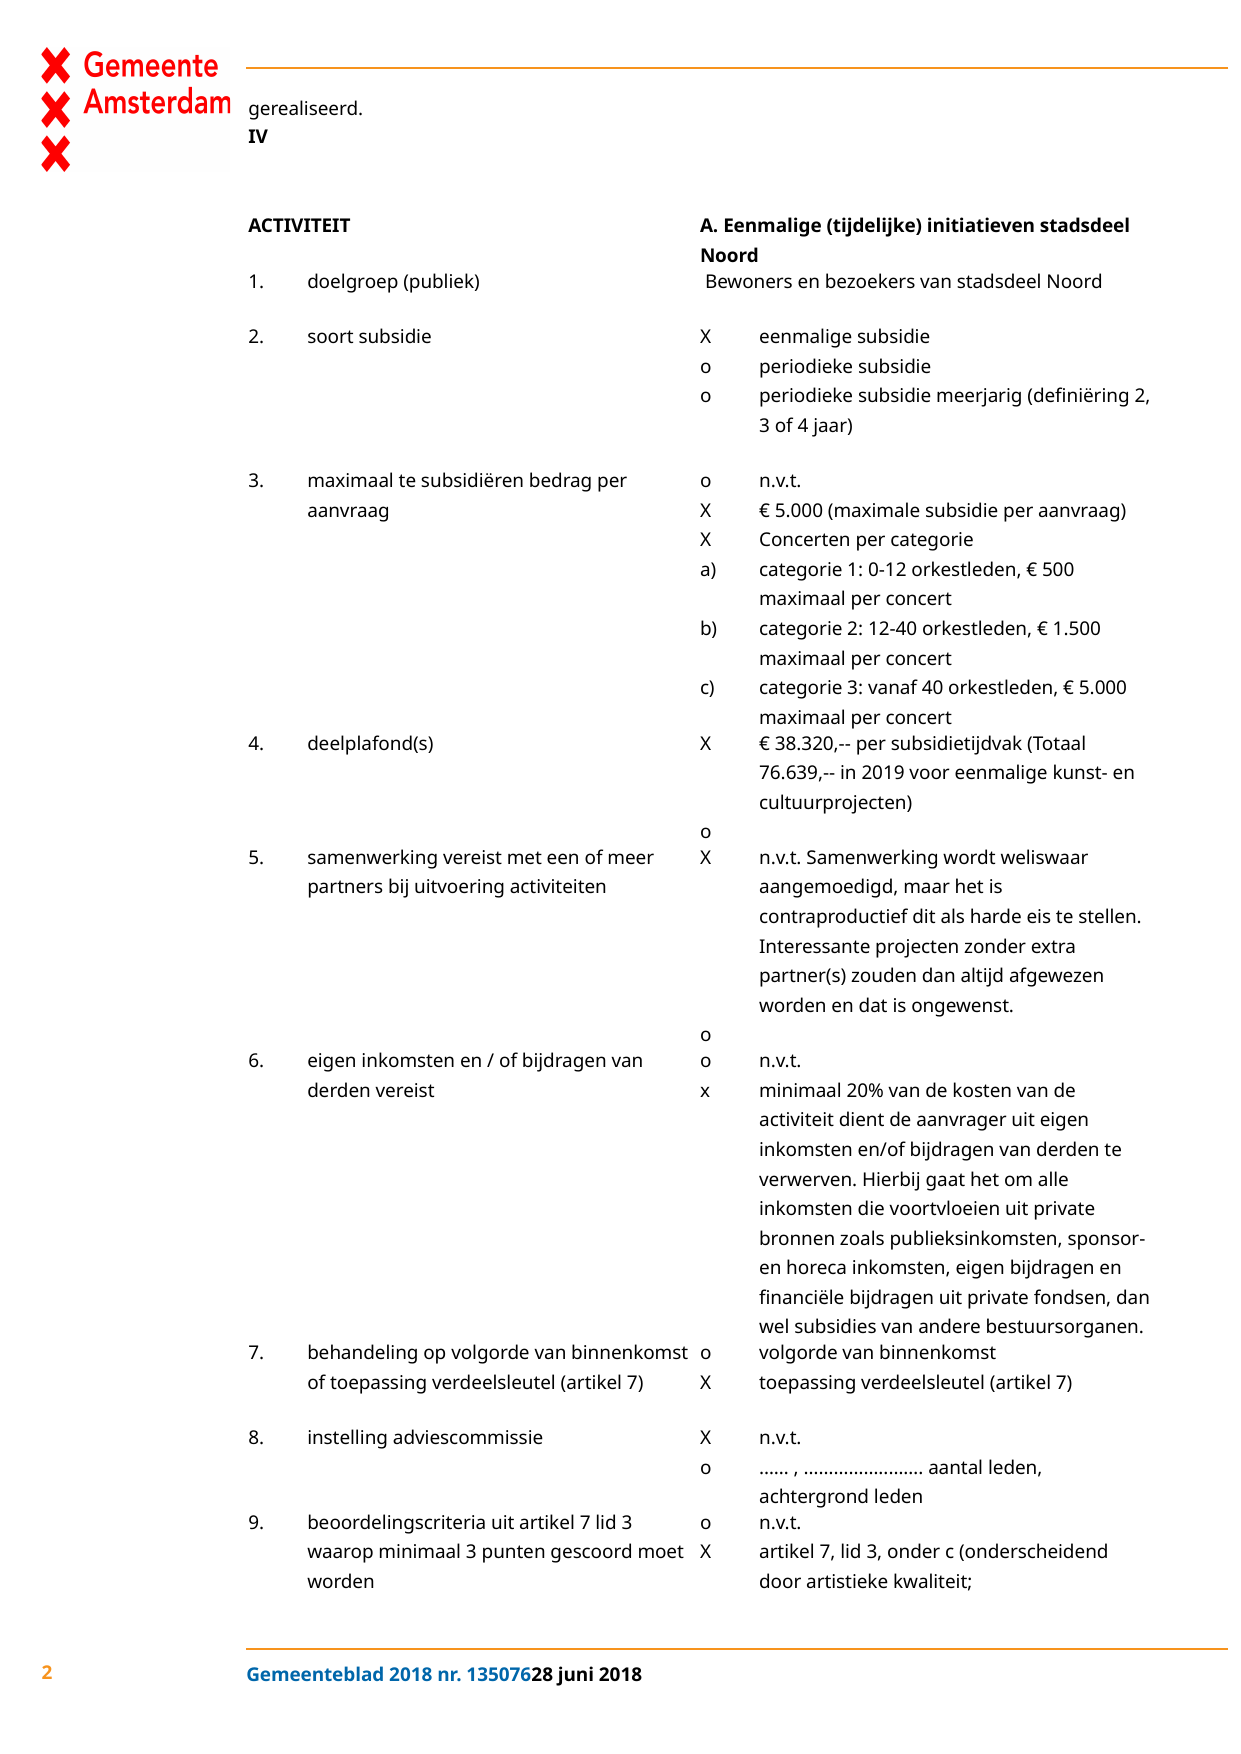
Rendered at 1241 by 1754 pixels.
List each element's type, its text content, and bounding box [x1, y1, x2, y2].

table_cell n.v.t. Samenwerking wordt weliswaar aangemoedigd, maar het is contraproductief dit als harde eis te stellen. Interessante projecten zonder extra partner(s) zouden dan altijd afgewezen worden en dat is ongewenst. [700, 844, 1152, 1047]
table_cell n.v.t. € 5.000 (maximale subsidie per aanvraag) Concerten per categorie categorie 1: 0-12 orkestleden, € 500 maximaal per concert categorie 2: 12-40 orkestleden, € 1.500 maximaal per concert categorie 3: vanaf 40 orkestleden, € 5.000 maximaal per concert [700, 467, 1152, 730]
table_cell n.v.t. …… , ……………..……. aantal leden, achtergrond leden [700, 1424, 1152, 1509]
table_cell eigen inkomsten en / of bijdragen van derden vereist [248, 1048, 700, 1339]
table_cell behandeling op volgorde van binnenkomst of toepassing verdeelsleutel (artikel 7) [248, 1339, 700, 1424]
picture [41, 47, 231, 172]
table_cell instelling adviescommissie [248, 1424, 700, 1509]
table_cell n.v.t. artikel 7, lid 3, onder c (onderscheidend door artistieke kwaliteit; [700, 1509, 1152, 1594]
table_cell volgorde van binnenkomst toepassing verdeelsleutel (artikel 7) [700, 1339, 1152, 1424]
table_cell deelplafond(s) [248, 730, 700, 844]
table_cell eenmalige subsidie periodieke subsidie periodieke subsidie meerjarig (definiëring 2, 3 of 4 jaar) [700, 323, 1152, 467]
table_header A. Eenmalige (tijdelijke) initiatieven stadsdeel Noord [700, 183, 1152, 268]
table_cell Bewoners en bezoekers van stadsdeel Noord [700, 268, 1152, 323]
table_cell beoordelingscriteria uit artikel 7 lid 3 waarop minimaal 3 punten gescoord moet worden [248, 1509, 700, 1594]
table_cell n.v.t. minimaal 20% van de kosten van de activiteit dient de aanvrager uit eigen inkomsten en/of bijdragen van derden te verwerven. Hierbij gaat het om alle inkomsten die voortvloeien uit private bronnen zoals publieksinkomsten, sponsor- en horeca inkomsten, eigen bijdragen en financiële bijdragen uit private fondsen, dan wel subsidies van andere bestuursorganen. [700, 1048, 1152, 1339]
table_cell doelgroep (publiek) [248, 268, 700, 323]
table_cell € 38.320,-- per subsidietijdvak (Totaal 76.639,-- in 2019 voor eenmalige kunst- en cultuurprojecten) [700, 730, 1152, 844]
table_cell maximaal te subsidiëren bedrag per aanvraag [248, 467, 700, 730]
table_cell samenwerking vereist met een of meer partners bij uitvoering activiteiten [248, 844, 700, 1047]
text IV [248, 124, 1152, 149]
table_header gerealiseerd. [248, 95, 1152, 121]
table_cell soort subsidie [248, 323, 700, 467]
table_header ACTIVITEIT [248, 183, 700, 268]
